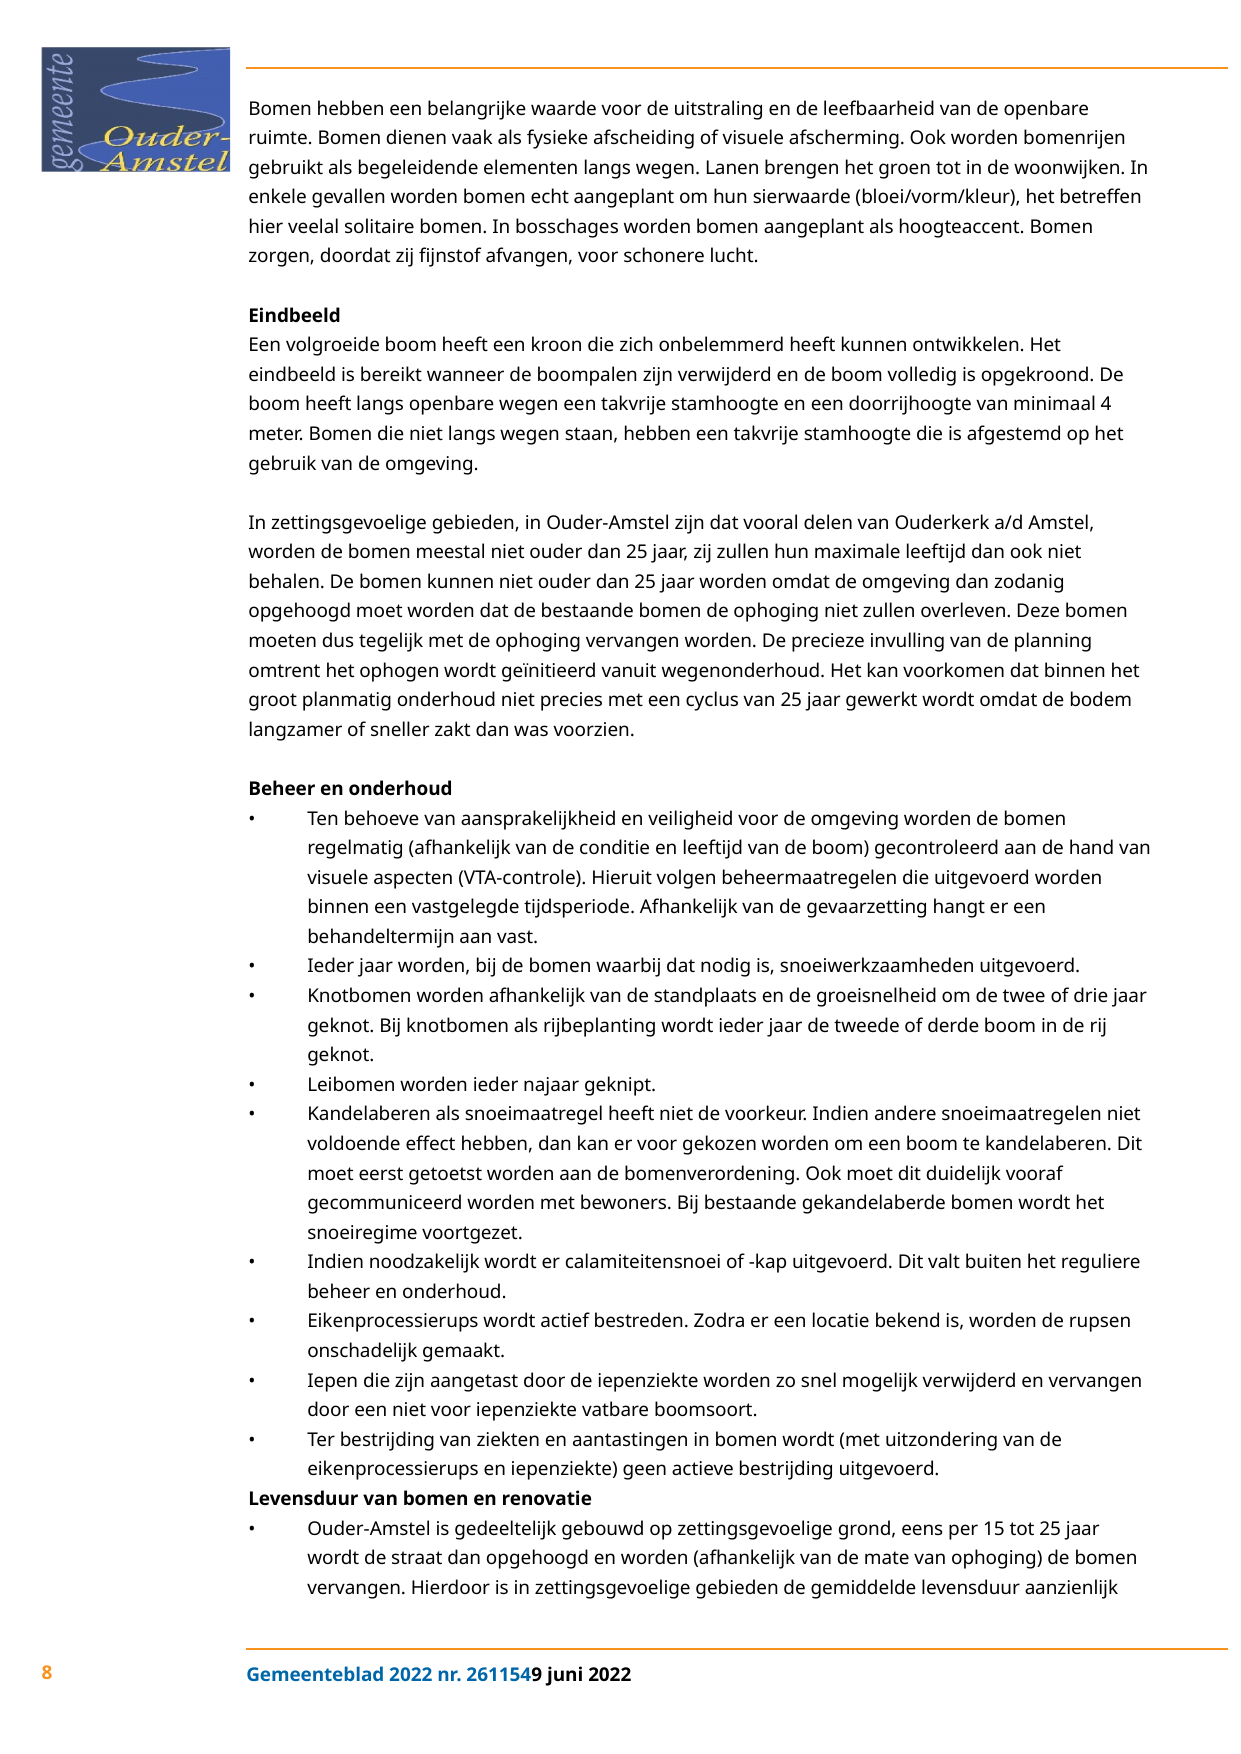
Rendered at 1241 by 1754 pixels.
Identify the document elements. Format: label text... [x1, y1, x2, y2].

list Knotbomen worden afhankelijk van de standplaats en de groeisnelheid om de twee of drie jaar geknot. Bij knotbomen als rijbeplanting wordt ieder jaar de tweede of derde boom in de rij geknot. [248, 982, 1152, 1067]
text Een volgroeide boom heeft een kroon die zich onbelemmerd heeft kunnen ontwikkelen. Het eindbeeld is bereikt wanneer de boompalen zijn verwijderd en de boom volledig is opgekroond. De boom heeft langs openbare wegen een takvrije stamhoogte en een doorrijhoogte van minimaal 4 meter. Bomen die niet langs wegen staan, hebben een takvrije stamhoogte die is afgestemd op het gebruik van de omgeving. [248, 331, 1152, 476]
text Bomen hebben een belangrijke waarde voor de uitstraling en de leefbaarheid van de openbare ruimte. Bomen dienen vaak als fysieke afscheiding of visuele afscherming. Ook worden bomenrijen gebruikt als begeleidende elementen langs wegen. Lanen brengen het groen tot in de woonwijken. In enkele gevallen worden bomen echt aangeplant om hun sierwaarde (bloei/vorm/kleur), het betreffen hier veelal solitaire bomen. In bosschages worden bomen aangeplant als hoogteaccent. Bomen zorgen, doordat zij fijnstof afvangen, voor schonere lucht. [248, 95, 1152, 268]
list Ieder jaar worden, bij de bomen waarbij dat nodig is, snoeiwerkzaamheden uitgevoerd. [248, 953, 1152, 978]
text Beheer en onderhoud [248, 775, 1152, 801]
list Ouder-Amstel is gedeeltelijk gebouwd op zettingsgevoelige grond, eens per 15 tot 25 jaar wordt de straat dan opgehoogd en worden (afhankelijk van de mate van ophoging) de bomen vervangen. Hierdoor is in zettingsgevoelige gebieden de gemiddelde levensduur aanzienlijk [248, 1515, 1152, 1600]
list Eikenprocessierups wordt actief bestreden. Zodra er een locatie bekend is, worden de rupsen onschadelijk gemaakt. [248, 1308, 1152, 1363]
text In zettingsgevoelige gebieden, in Ouder-Amstel zijn dat vooral delen van Ouderkerk a/d Amstel, worden de bomen meestal niet ouder dan 25 jaar, zij zullen hun maximale leeftijd dan ook niet behalen. De bomen kunnen niet ouder dan 25 jaar worden omdat de omgeving dan zodanig opgehoogd moet worden dat de bestaande bomen de ophoging niet zullen overleven. Deze bomen moeten dus tegelijk met de ophoging vervangen worden. De precieze invulling van de planning omtrent het ophogen wordt geïnitieerd vanuit wegenonderhoud. Het kan voorkomen dat binnen het groot planmatig onderhoud niet precies met een cyclus van 25 jaar gewerkt wordt omdat de bodem langzamer of sneller zakt dan was voorzien. [248, 509, 1152, 742]
list Leibomen worden ieder najaar geknipt. [248, 1071, 1152, 1097]
list Kandelaberen als snoeimaatregel heeft niet de voorkeur. Indien andere snoeimaatregelen niet voldoende effect hebben, dan kan er voor gekozen worden om een boom te kandelaberen. Dit moet eerst getoetst worden aan de bomenverordening. Ook moet dit duidelijk vooraf gecommuniceerd worden met bewoners. Bij bestaande gekandelaberde bomen wordt het snoeiregime voortgezet. [248, 1101, 1152, 1245]
list Iepen die zijn aangetast door de iepenziekte worden zo snel mogelijk verwijderd en vervangen door een niet voor iepenziekte vatbare boomsoort. [248, 1367, 1152, 1422]
list Ten behoeve van aansprakelijkheid en veiligheid voor de omgeving worden de bomen regelmatig (afhankelijk van de conditie en leeftijd van de boom) gecontroleerd aan de hand van visuele aspecten (VTA-controle). Hieruit volgen beheermaatregelen die uitgevoerd worden binnen een vastgelegde tijdsperiode. Afhankelijk van de gevaarzetting hangt er een behandeltermijn aan vast. [248, 805, 1152, 949]
list Indien noodzakelijk wordt er calamiteitensnoei of -kap uitgevoerd. Dit valt buiten het reguliere beheer en onderhoud. [248, 1248, 1152, 1304]
list Ter bestrijding van ziekten en aantastingen in bomen wordt (met uitzondering van de eikenprocessierups en iepenziekte) geen actieve bestrijding uitgevoerd. [248, 1426, 1152, 1481]
text Eindbeeld [248, 302, 1152, 328]
text Levensduur van bomen en renovatie [248, 1485, 1152, 1511]
picture [41, 47, 231, 172]
